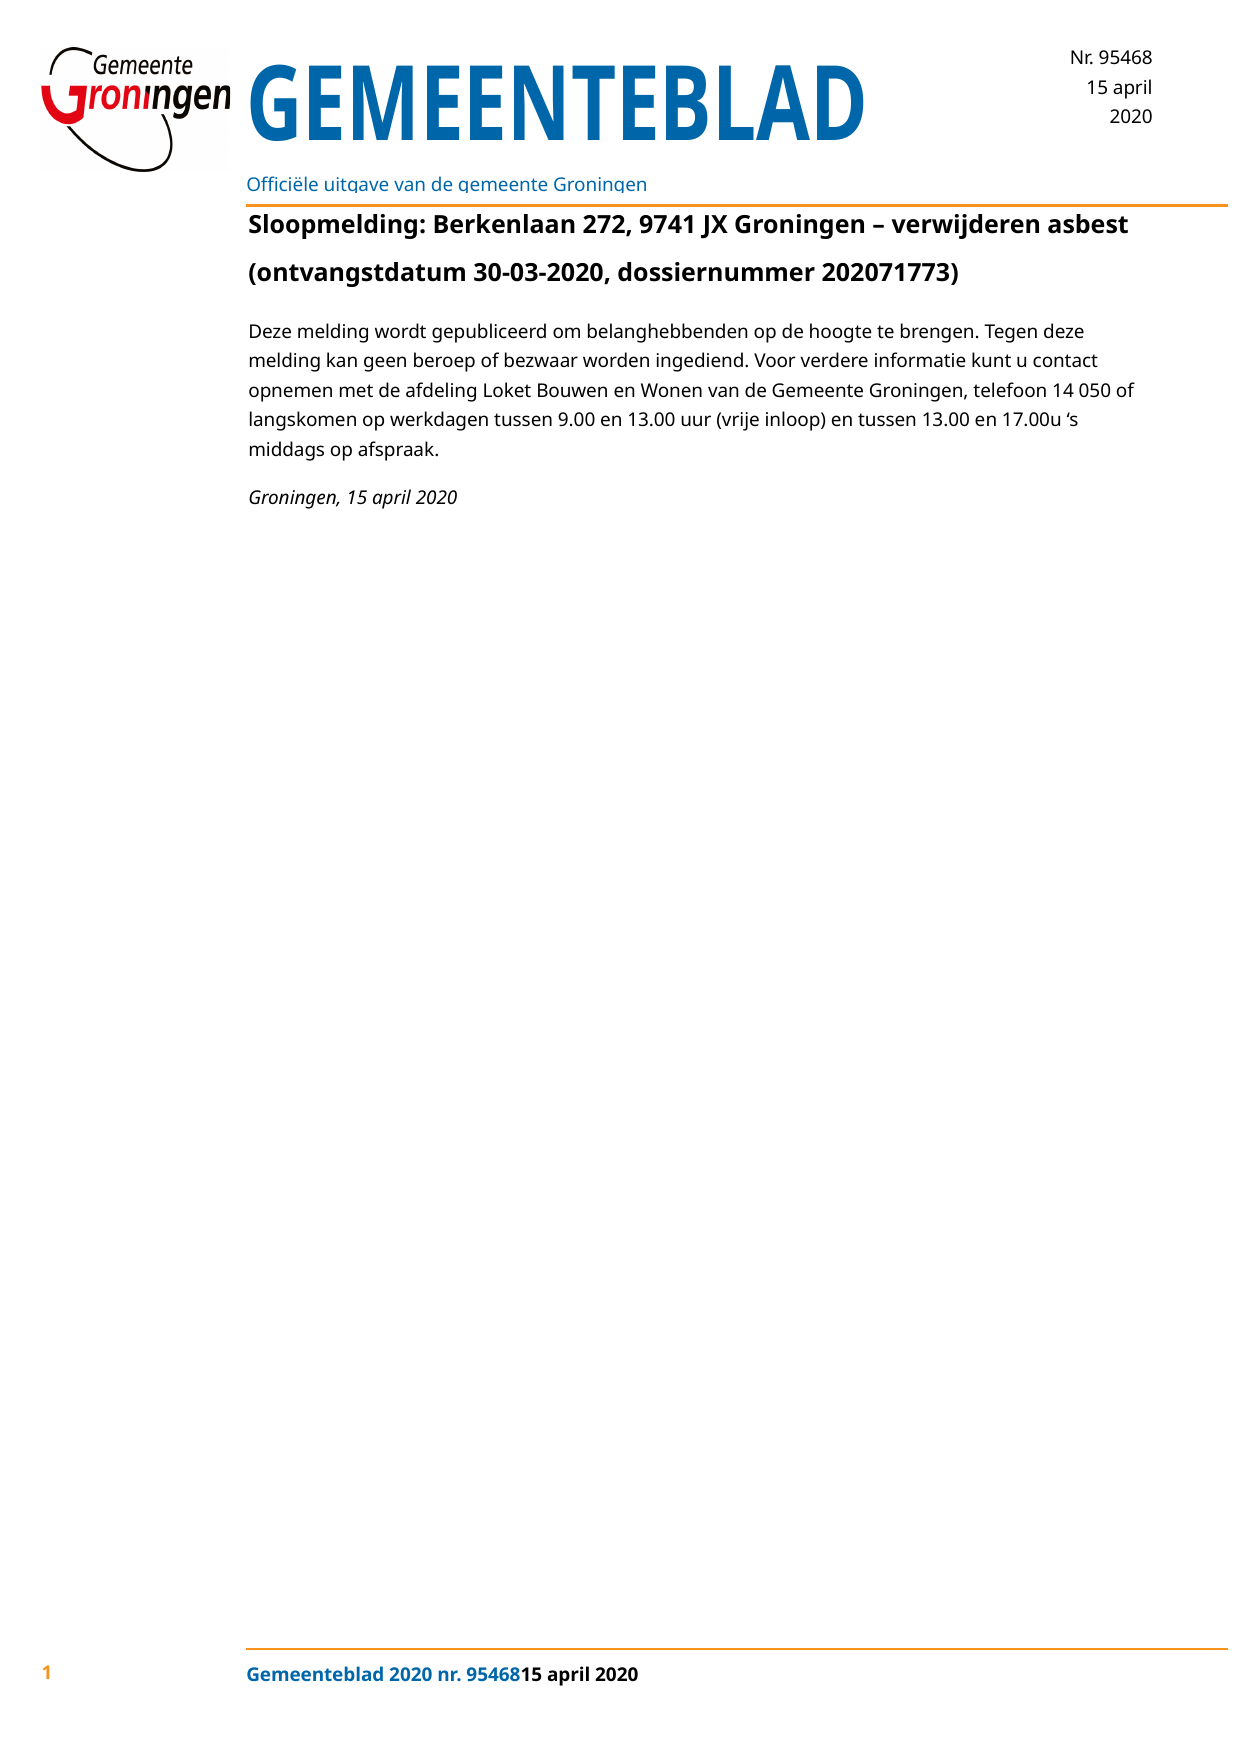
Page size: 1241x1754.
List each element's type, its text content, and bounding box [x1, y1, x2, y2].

picture [41, 47, 231, 172]
text Groningen, 15 april 2020 [248, 484, 1152, 510]
text Sloopmelding: Berkenlaan 272, 9741 JX Groningen – verwijderen asbest (ontvangstdatum 30-03-2020, dossiernummer 202071773) [248, 207, 1152, 288]
text Deze melding wordt gepubliceerd om belanghebbenden op de hoogte te brengen. Tegen deze melding kan geen beroep of bezwaar worden ingediend. Voor verdere informatie kunt u contact opnemen met de afdeling Loket Bouwen en Wonen van de Gemeente Groningen, telefoon 14 050 of langskomen op werkdagen tussen 9.00 en 13.00 uur (vrije inloop) en tussen 13.00 en 17.00u ‘s middags op afspraak. [248, 318, 1152, 462]
